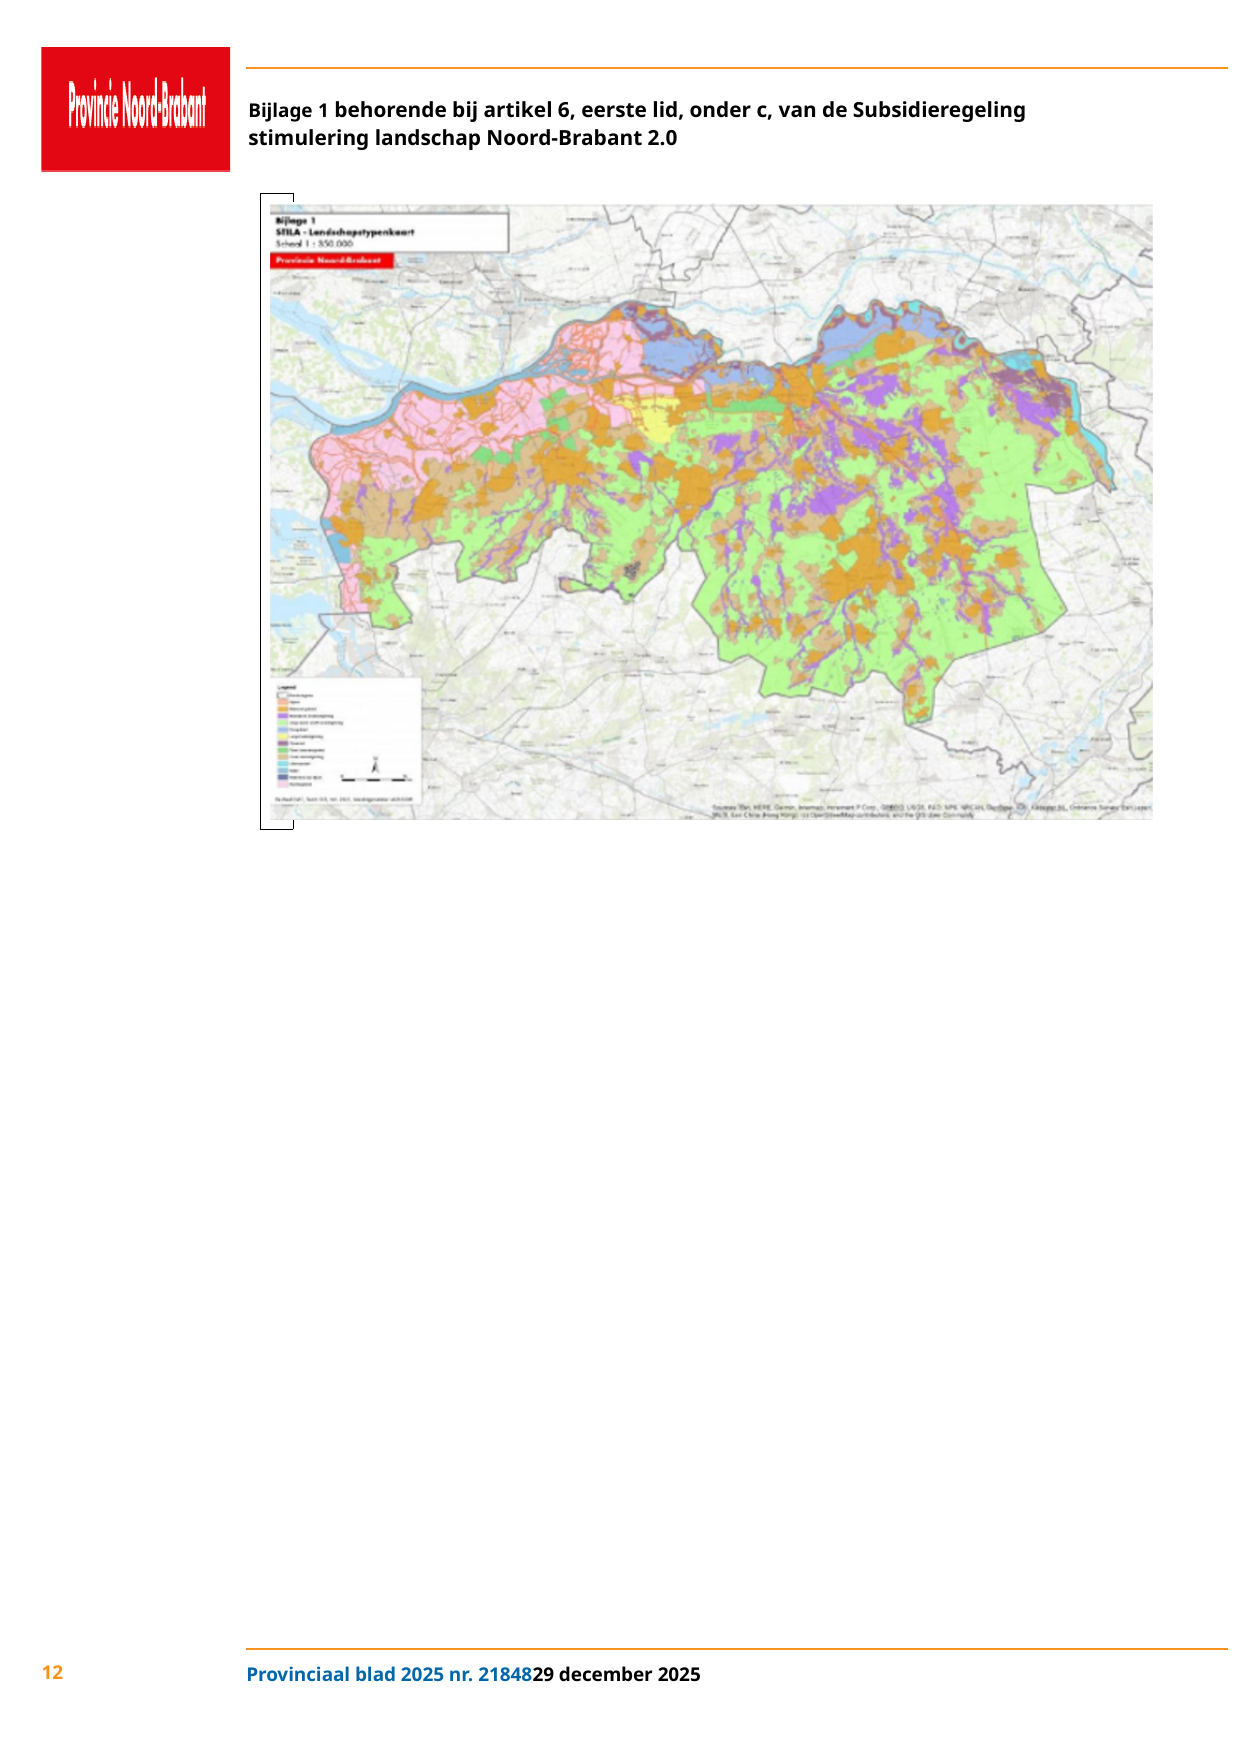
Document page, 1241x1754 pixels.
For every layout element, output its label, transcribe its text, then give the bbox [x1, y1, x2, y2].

text Bijlage 1 behorende bij artikel 6, eerste lid, onder c, van de Subsidieregeling stimulering landschap Noord-Brabant 2.0 [248, 95, 1152, 152]
picture [41, 47, 231, 172]
picture [268, 202, 1155, 820]
